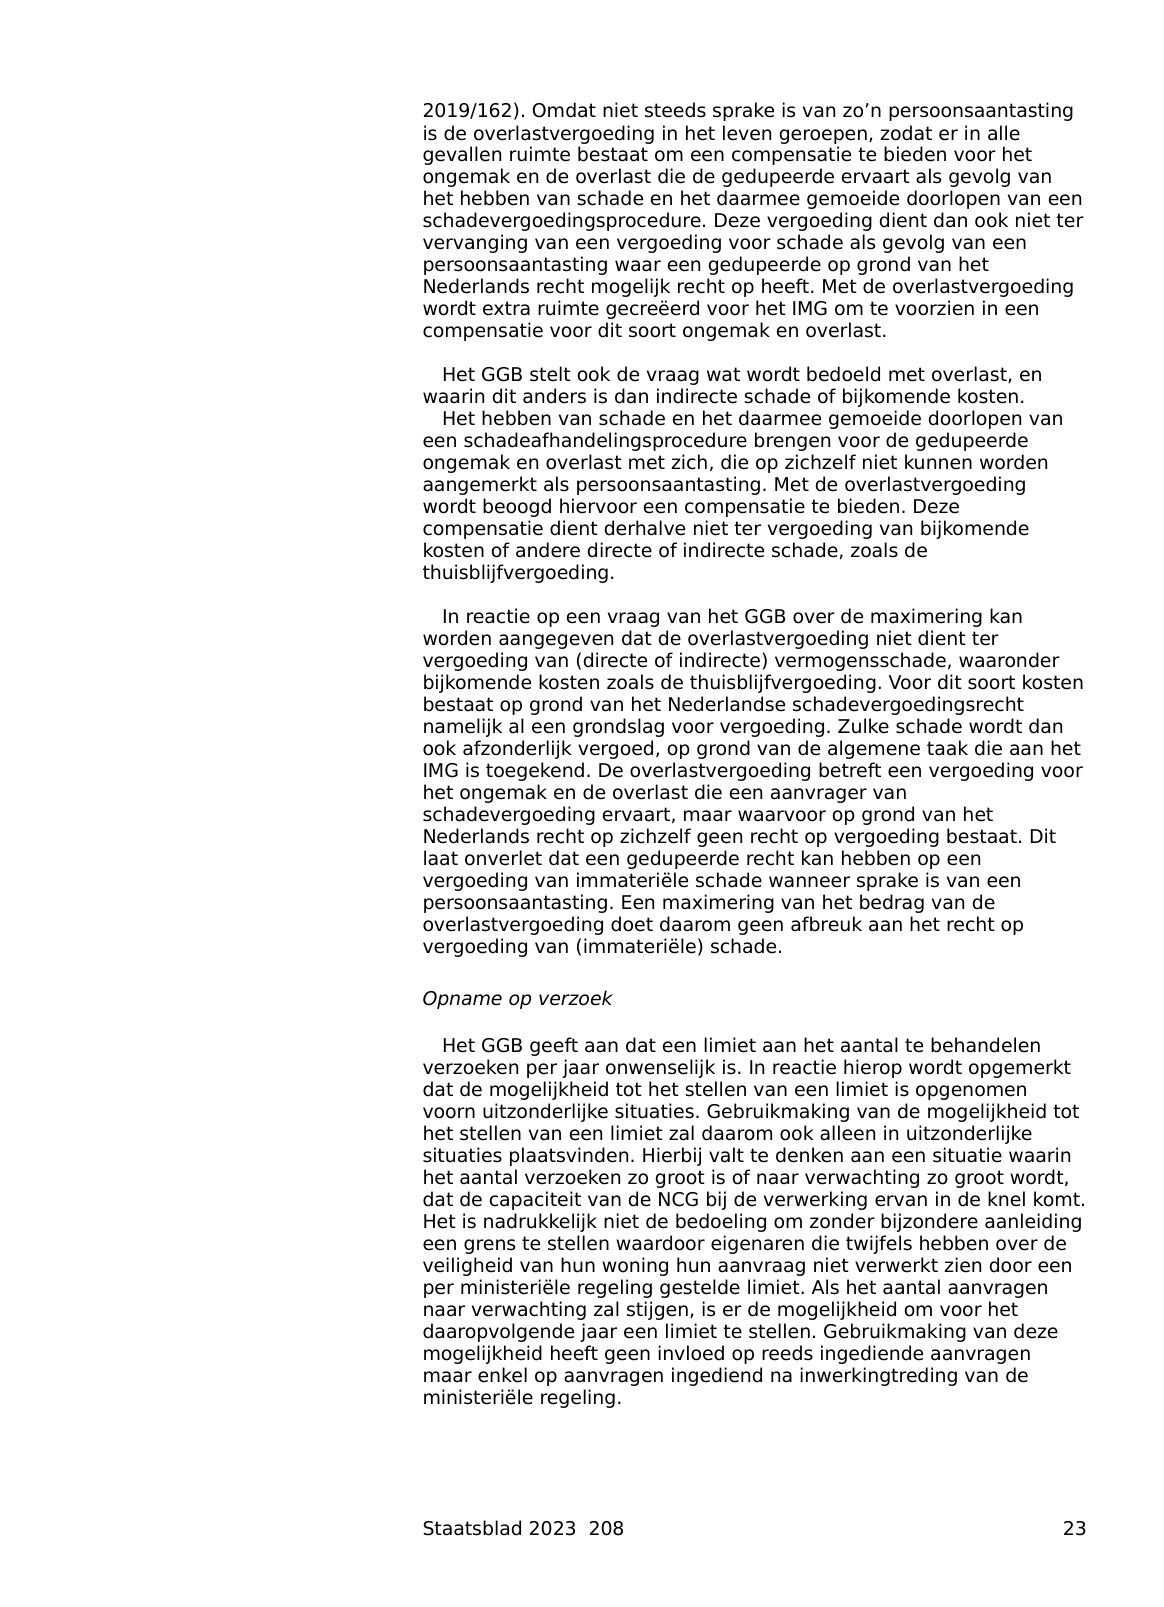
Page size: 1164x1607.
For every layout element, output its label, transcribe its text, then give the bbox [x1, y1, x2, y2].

text Het GGB stelt ook de vraag wat wordt bedoeld met overlast, en waarin dit anders is dan indirecte schade of bijkomende kosten. [422, 364, 1087, 408]
text In reactie op een vraag van het GGB over de maximering kan worden aangegeven dat de overlastvergoeding niet dient ter vergoeding van (directe of indirecte) vermogensschade, waaronder bijkomende kosten zoals de thuisblijfvergoeding. Voor dit soort kosten bestaat op grond van het Nederlandse schadevergoedingsrecht namelijk al een grondslag voor vergoeding. Zulke schade wordt dan ook afzonderlijk vergoed, op grond van de algemene taak die aan het IMG is toegekend. De overlastvergoeding betreft een vergoeding voor het ongemak en de overlast die een aanvrager van schadevergoeding ervaart, maar waarvoor op grond van het Nederlands recht op zichzelf geen recht op vergoeding bestaat. Dit laat onverlet dat een gedupeerde recht kan hebben op een vergoeding van immateriële schade wanneer sprake is van een persoonsaantasting. Een maximering van het bedrag van de overlastvergoeding doet daarom geen afbreuk aan het recht op vergoeding van (immateriële) schade. [422, 606, 1087, 958]
subtitle Opname op verzoek [422, 988, 1087, 1010]
text Het hebben van schade en het daarmee gemoeide doorlopen van een schadeafhandelingsprocedure brengen voor de gedupeerde ongemak en overlast met zich, die op zichzelf niet kunnen worden aangemerkt als persoonsaantasting. Met de overlastvergoeding wordt beoogd hiervoor een compensatie te bieden. Deze compensatie dient derhalve niet ter vergoeding van bijkomende kosten of andere directe of indirecte schade, zoals de thuisblijfvergoeding. [422, 408, 1087, 584]
text 2019/162). Omdat niet steeds sprake is van zo’n persoonsaantasting is de overlastvergoeding in het leven geroepen, zodat er in alle gevallen ruimte bestaat om een compensatie te bieden voor het ongemak en de overlast die de gedupeerde ervaart als gevolg van het hebben van schade en het daarmee gemoeide doorlopen van een schadevergoedingsprocedure. Deze vergoeding dient dan ook niet ter vervanging van een vergoeding voor schade als gevolg van een persoonsaantasting waar een gedupeerde op grond van het Nederlands recht mogelijk recht op heeft. Met de overlastvergoeding wordt extra ruimte gecreëerd voor het IMG om te voorzien in een compensatie voor dit soort ongemak en overlast. [422, 100, 1087, 342]
text Het GGB geeft aan dat een limiet aan het aantal te behandelen verzoeken per jaar onwenselijk is. In reactie hierop wordt opgemerkt dat de mogelijkheid tot het stellen van een limiet is opgenomen voorn uitzonderlijke situaties. Gebruikmaking van de mogelijkheid tot het stellen van een limiet zal daarom ook alleen in uitzonderlijke situaties plaatsvinden. Hierbij valt te denken aan een situatie waarin het aantal verzoeken zo groot is of naar verwachting zo groot wordt, dat de capaciteit van de NCG bij de verwerking ervan in de knel komt. Het is nadrukkelijk niet de bedoeling om zonder bijzondere aanleiding een grens te stellen waardoor eigenaren die twijfels hebben over de veiligheid van hun woning hun aanvraag niet verwerkt zien door een per ministeriële regeling gestelde limiet. Als het aantal aanvragen naar verwachting zal stijgen, is er de mogelijkheid om voor het daaropvolgende jaar een limiet te stellen. Gebruikmaking van deze mogelijkheid heeft geen invloed op reeds ingediende aanvragen maar enkel op aanvragen ingediend na inwerkingtreding van de ministeriële regeling. [422, 1035, 1087, 1409]
